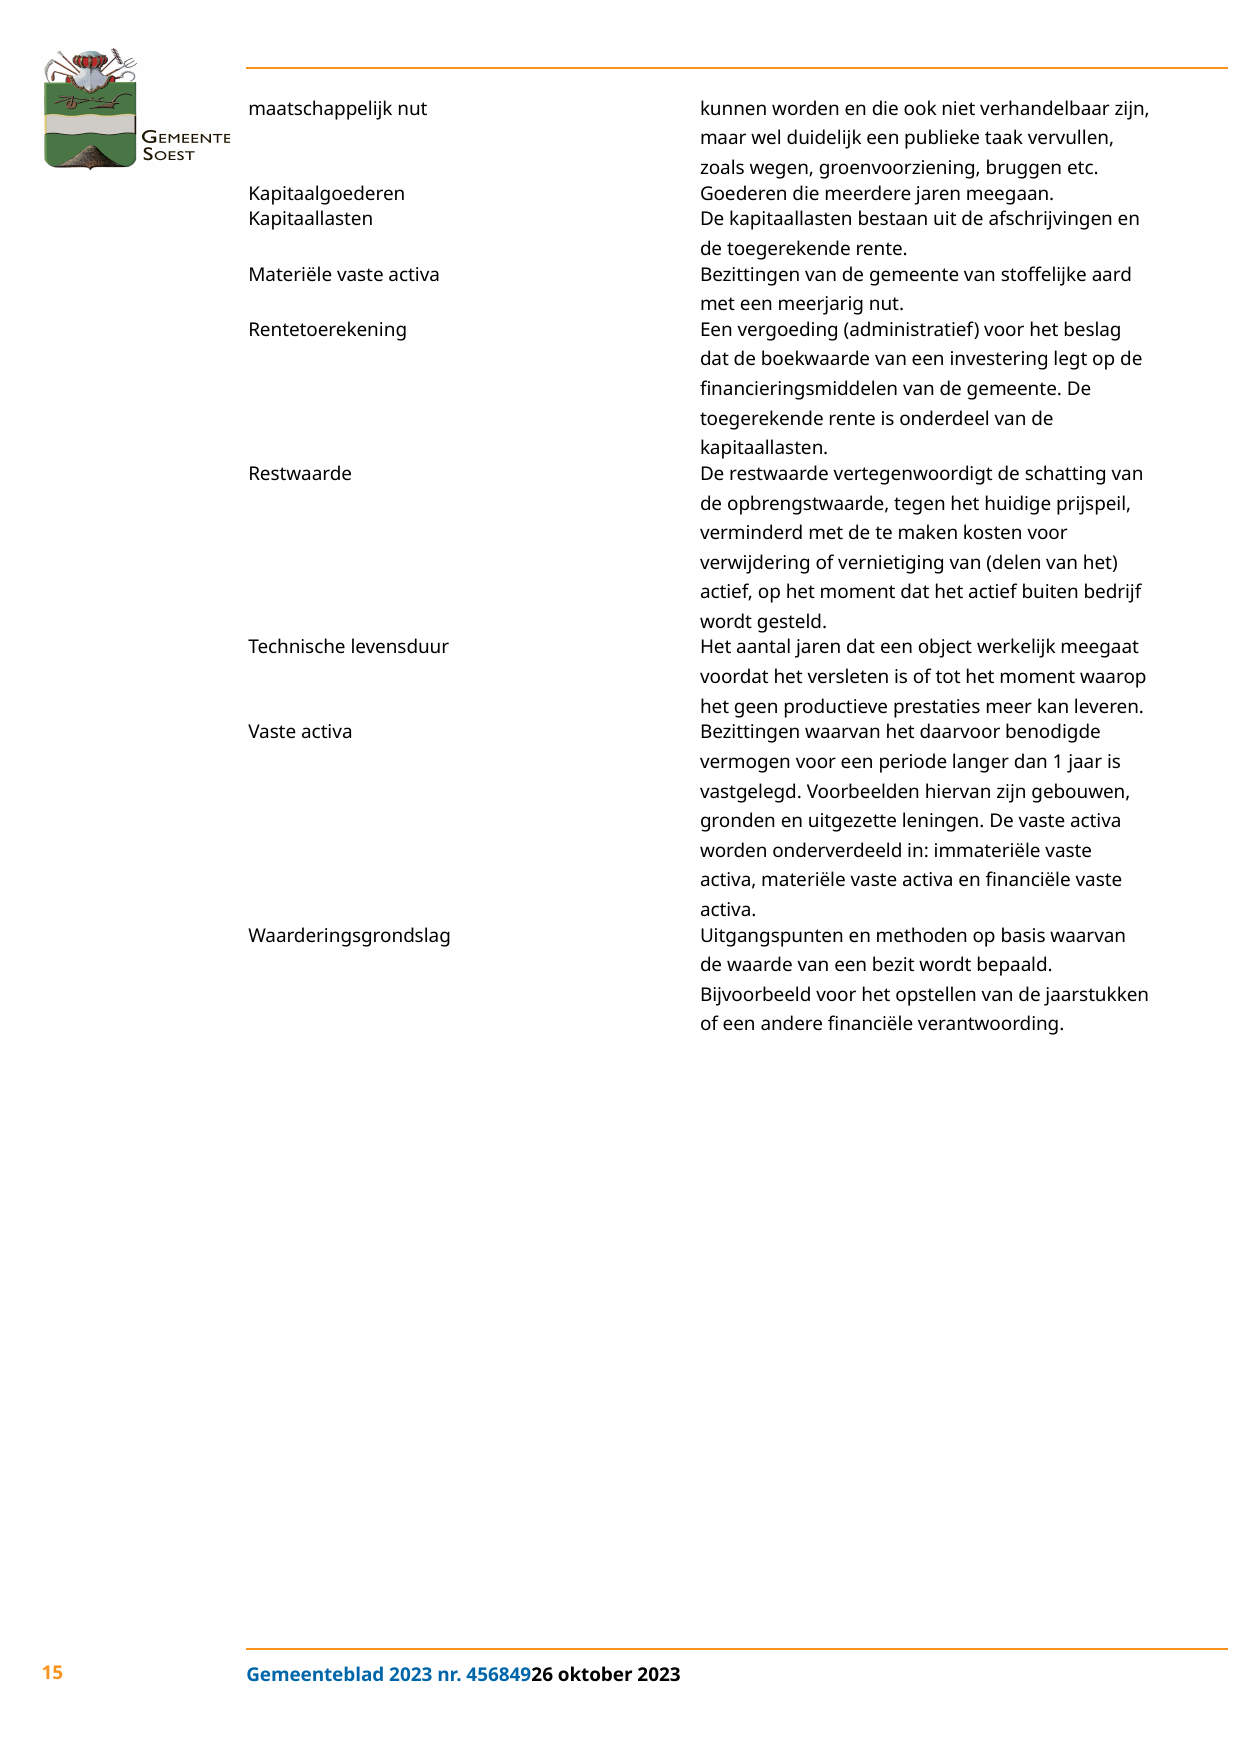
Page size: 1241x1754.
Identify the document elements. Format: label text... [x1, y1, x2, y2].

table_cell Goederen die meerdere jaren meegaan. [700, 180, 1152, 205]
table_cell Kapitaallasten [248, 205, 700, 261]
table_cell maatschappelijk nut [248, 95, 700, 180]
table_cell Materiële vaste activa [248, 261, 700, 316]
table_cell Rentetoerekening [248, 316, 700, 460]
table_cell Bezittingen waarvan het daarvoor benodigde vermogen voor een periode langer dan 1 jaar is vastgelegd. Voorbeelden hiervan zijn gebouwen, gronden en uitgezette leningen. De vaste activa worden onderverdeeld in: immateriële vaste activa, materiële vaste activa en financiële vaste activa. [700, 719, 1152, 922]
table_cell Het aantal jaren dat een object werkelijk meegaat voordat het versleten is of tot het moment waarop het geen productieve prestaties meer kan leveren. [700, 634, 1152, 719]
table_cell Vaste activa [248, 719, 700, 922]
table_cell Uitgangspunten en methoden op basis waarvan de waarde van een bezit wordt bepaald. Bijvoorbeeld voor het opstellen van de jaarstukken of een andere financiële verantwoording. [700, 922, 1152, 1036]
table_cell De kapitaallasten bestaan uit de afschrijvingen en de toegerekende rente. [700, 205, 1152, 261]
table_cell Restwaarde [248, 460, 700, 634]
table_cell kunnen worden en die ook niet verhandelbaar zijn, maar wel duidelijk een publieke taak vervullen, zoals wegen, groenvoorziening, bruggen etc. [700, 95, 1152, 180]
table_cell De restwaarde vertegenwoordigt de schatting van de opbrengstwaarde, tegen het huidige prijspeil, verminderd met de te maken kosten voor verwijdering of vernietiging van (delen van het) actief, op het moment dat het actief buiten bedrijf wordt gesteld. [700, 460, 1152, 634]
table_cell Waarderingsgrondslag [248, 922, 700, 1036]
table_cell Kapitaalgoederen [248, 180, 700, 205]
table_cell Bezittingen van de gemeente van stoffelijke aard met een meerjarig nut. [700, 261, 1152, 316]
picture [41, 47, 231, 172]
table_cell Technische levensduur [248, 634, 700, 719]
table_cell Een vergoeding (administratief) voor het beslag dat de boekwaarde van een investering legt op de financieringsmiddelen van de gemeente. De toegerekende rente is onderdeel van de kapitaallasten. [700, 316, 1152, 460]
